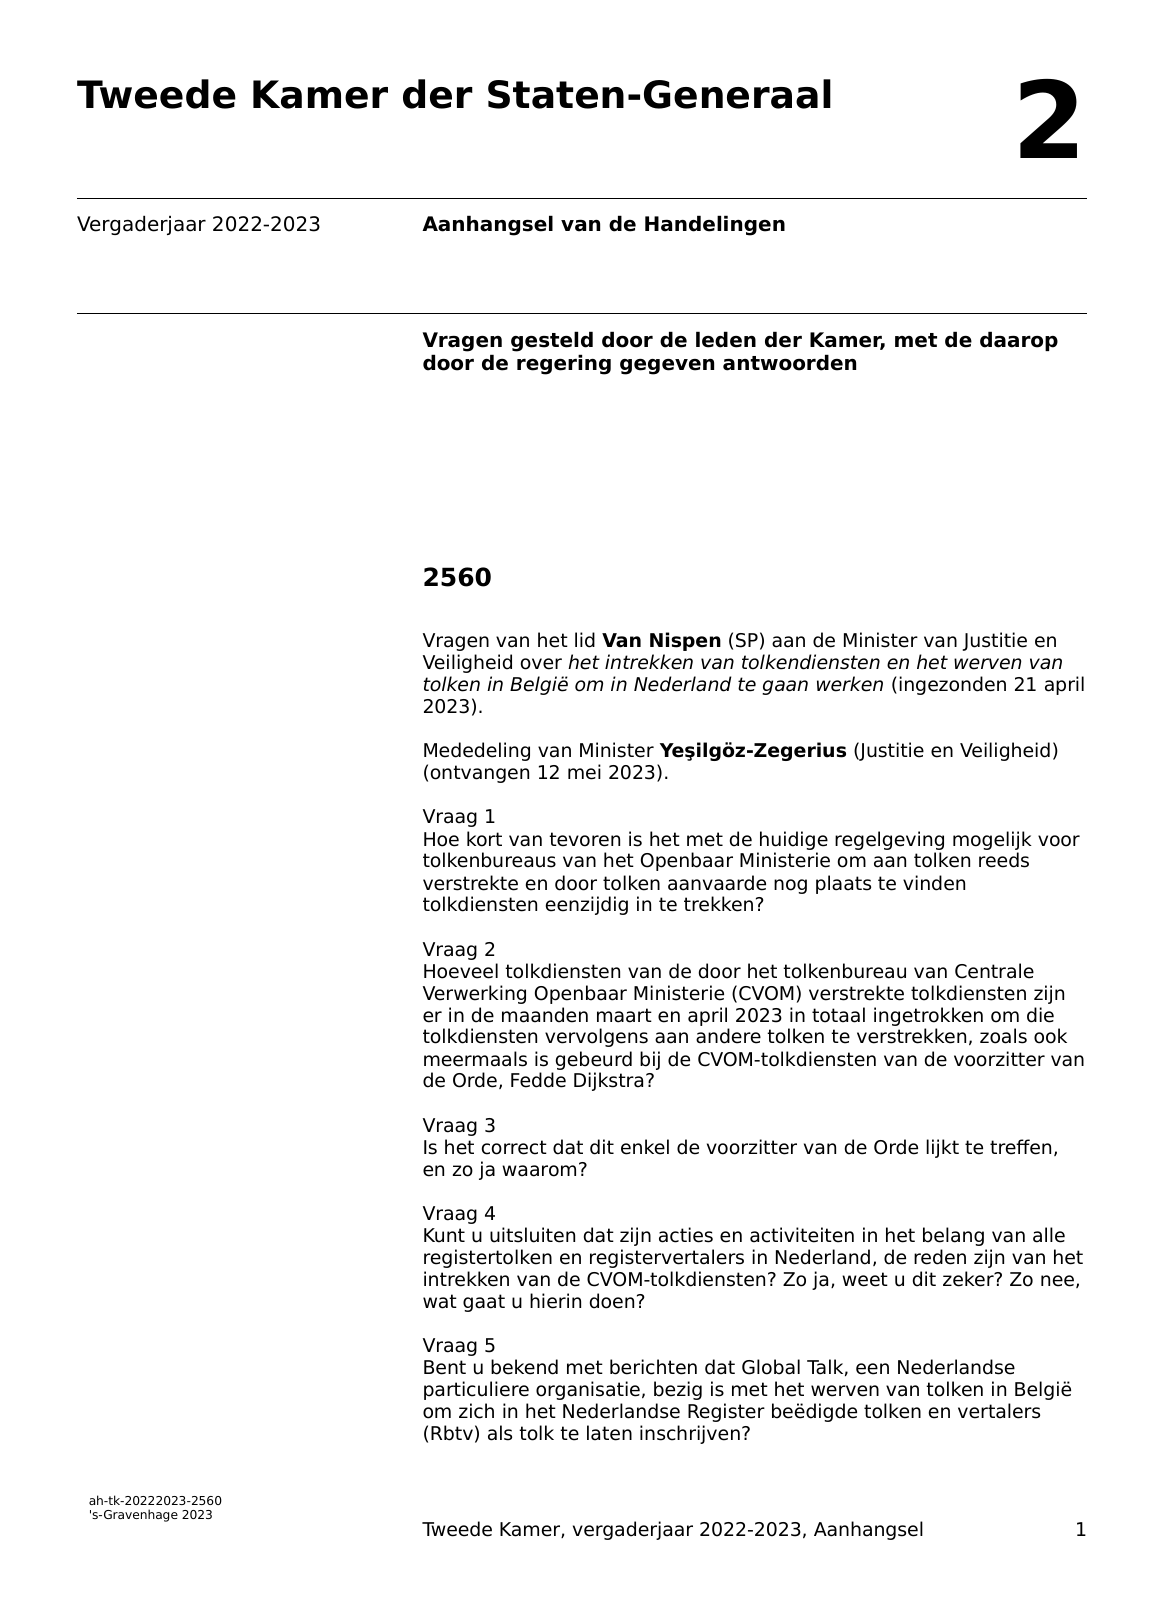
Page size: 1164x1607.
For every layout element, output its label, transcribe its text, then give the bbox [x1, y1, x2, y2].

text Is het correct dat dit enkel de voorzitter van de Orde lijkt te treffen, en zo ja waarom? [422, 1137, 1087, 1181]
text Vraag 5 [422, 1335, 1087, 1357]
text Vraag 4 [422, 1203, 1087, 1225]
text Vraag 1 [422, 806, 1087, 828]
text 's-Gravenhage 2023 [88, 1508, 323, 1522]
text Bent u bekend met berichten dat Global Talk, een Nederlandse particuliere organisatie, bezig is met het werven van tolken in België om zich in het Nederlandse Register beëdigde tolken en vertalers (Rbtv) als tolk te laten inschrijven? [422, 1357, 1087, 1445]
text Vragen van het lid Van Nispen (SP) aan de Minister van Justitie en Veiligheid over het intrekken van tolkendiensten en het werven van tolken in België om in Nederland te gaan werken (ingezonden 21 april 2023). [422, 630, 1087, 718]
text Hoeveel tolkdiensten van de door het tolkenbureau van Centrale Verwerking Openbaar Ministerie (CVOM) verstrekte tolkdiensten zijn er in de maanden maart en april 2023 in totaal ingetrokken om die tolkdiensten vervolgens aan andere tolken te verstrekken, zoals ook meermaals is gebeurd bij de CVOM-tolkdiensten van de voorzitter van de Orde, Fedde Dijkstra? [422, 961, 1087, 1092]
text 2560 [422, 563, 1087, 592]
table_cell Vragen gesteld door de leden der Kamer, met de daarop door de regering gegeven antwoorden [422, 314, 1087, 375]
text Vraag 3 [422, 1114, 1087, 1137]
text Mededeling van Minister Yeşilgöz-Zegerius (Justitie en Veiligheid) (ontvangen 12 mei 2023). [422, 740, 1087, 784]
text Hoe kort van tevoren is het met de huidige regelgeving mogelijk voor tolkenbureaus van het Openbaar Ministerie om aan tolken reeds verstrekte en door tolken aanvaarde nog plaats te vinden tolkdiensten eenzijdig in te trekken? [422, 828, 1087, 916]
table_cell Aanhangsel van de Handelingen [422, 199, 1087, 313]
table_header Tweede Kamer der Staten-Generaal [77, 59, 886, 198]
text ah-tk-20222023-2560 [88, 1494, 323, 1508]
text Vraag 2 [422, 938, 1087, 961]
table_header 2 [886, 59, 1087, 198]
table_cell Vergaderjaar 2022-2023 [77, 199, 422, 313]
table_cell [77, 314, 422, 375]
text Kunt u uitsluiten dat zijn acties en activiteiten in het belang van alle registertolken en registervertalers in Nederland, de reden zijn van het intrekken van de CVOM-tolkdiensten? Zo ja, weet u dit zeker? Zo nee, wat gaat u hierin doen? [422, 1225, 1087, 1313]
